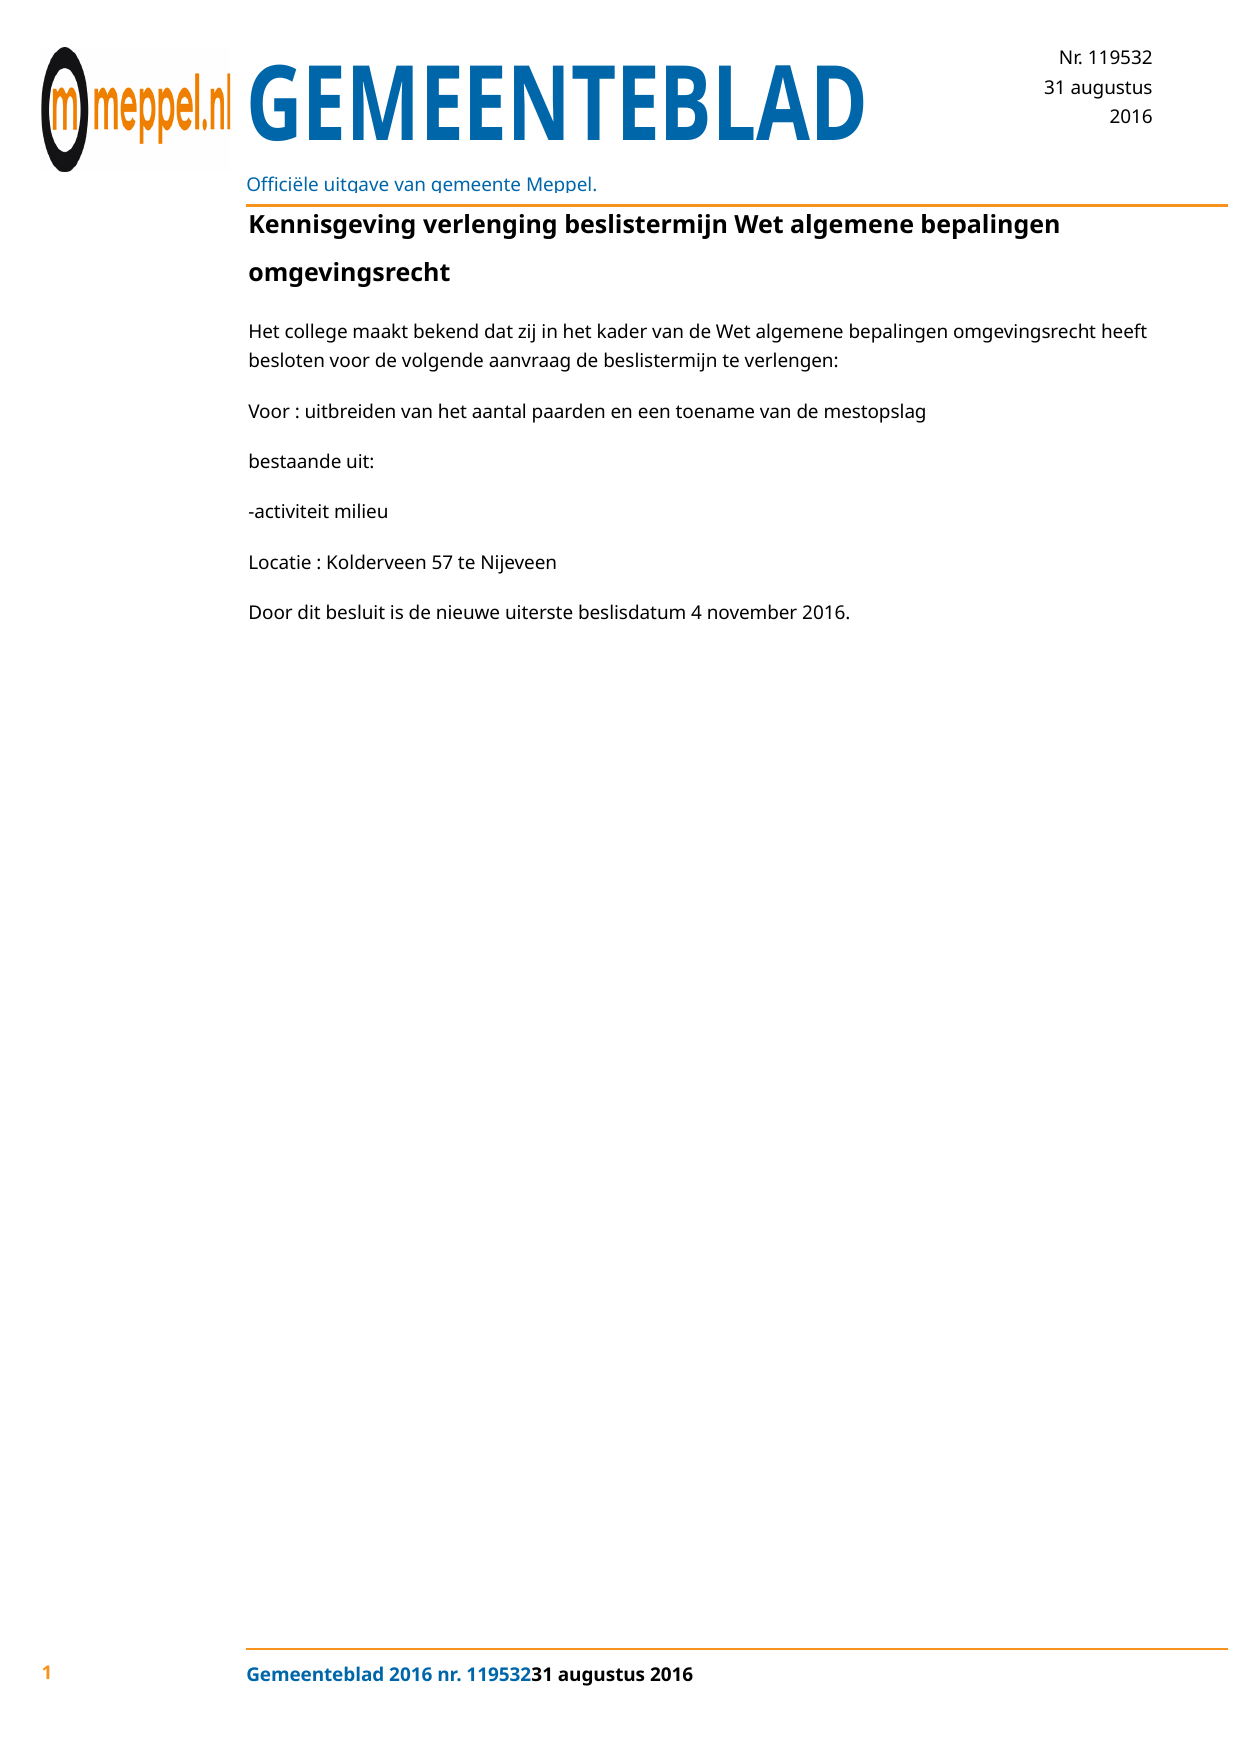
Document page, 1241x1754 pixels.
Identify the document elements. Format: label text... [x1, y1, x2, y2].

picture [41, 47, 231, 172]
text Kennisgeving verlenging beslistermijn Wet algemene bepalingen omgevingsrecht [248, 207, 1152, 288]
text bestaande uit: [248, 448, 1152, 474]
text Door dit besluit is de nieuwe uiterste beslisdatum 4 november 2016. [248, 599, 1152, 625]
text Voor : uitbreiden van het aantal paarden en een toename van de mestopslag [248, 398, 1152, 424]
text Het college maakt bekend dat zij in het kader van de Wet algemene bepalingen omgevingsrecht heeft besloten voor de volgende aanvraag de beslistermijn te verlengen: [248, 318, 1152, 373]
text -activiteit milieu [248, 499, 1152, 524]
text Locatie : Kolderveen 57 te Nijeveen [248, 549, 1152, 575]
